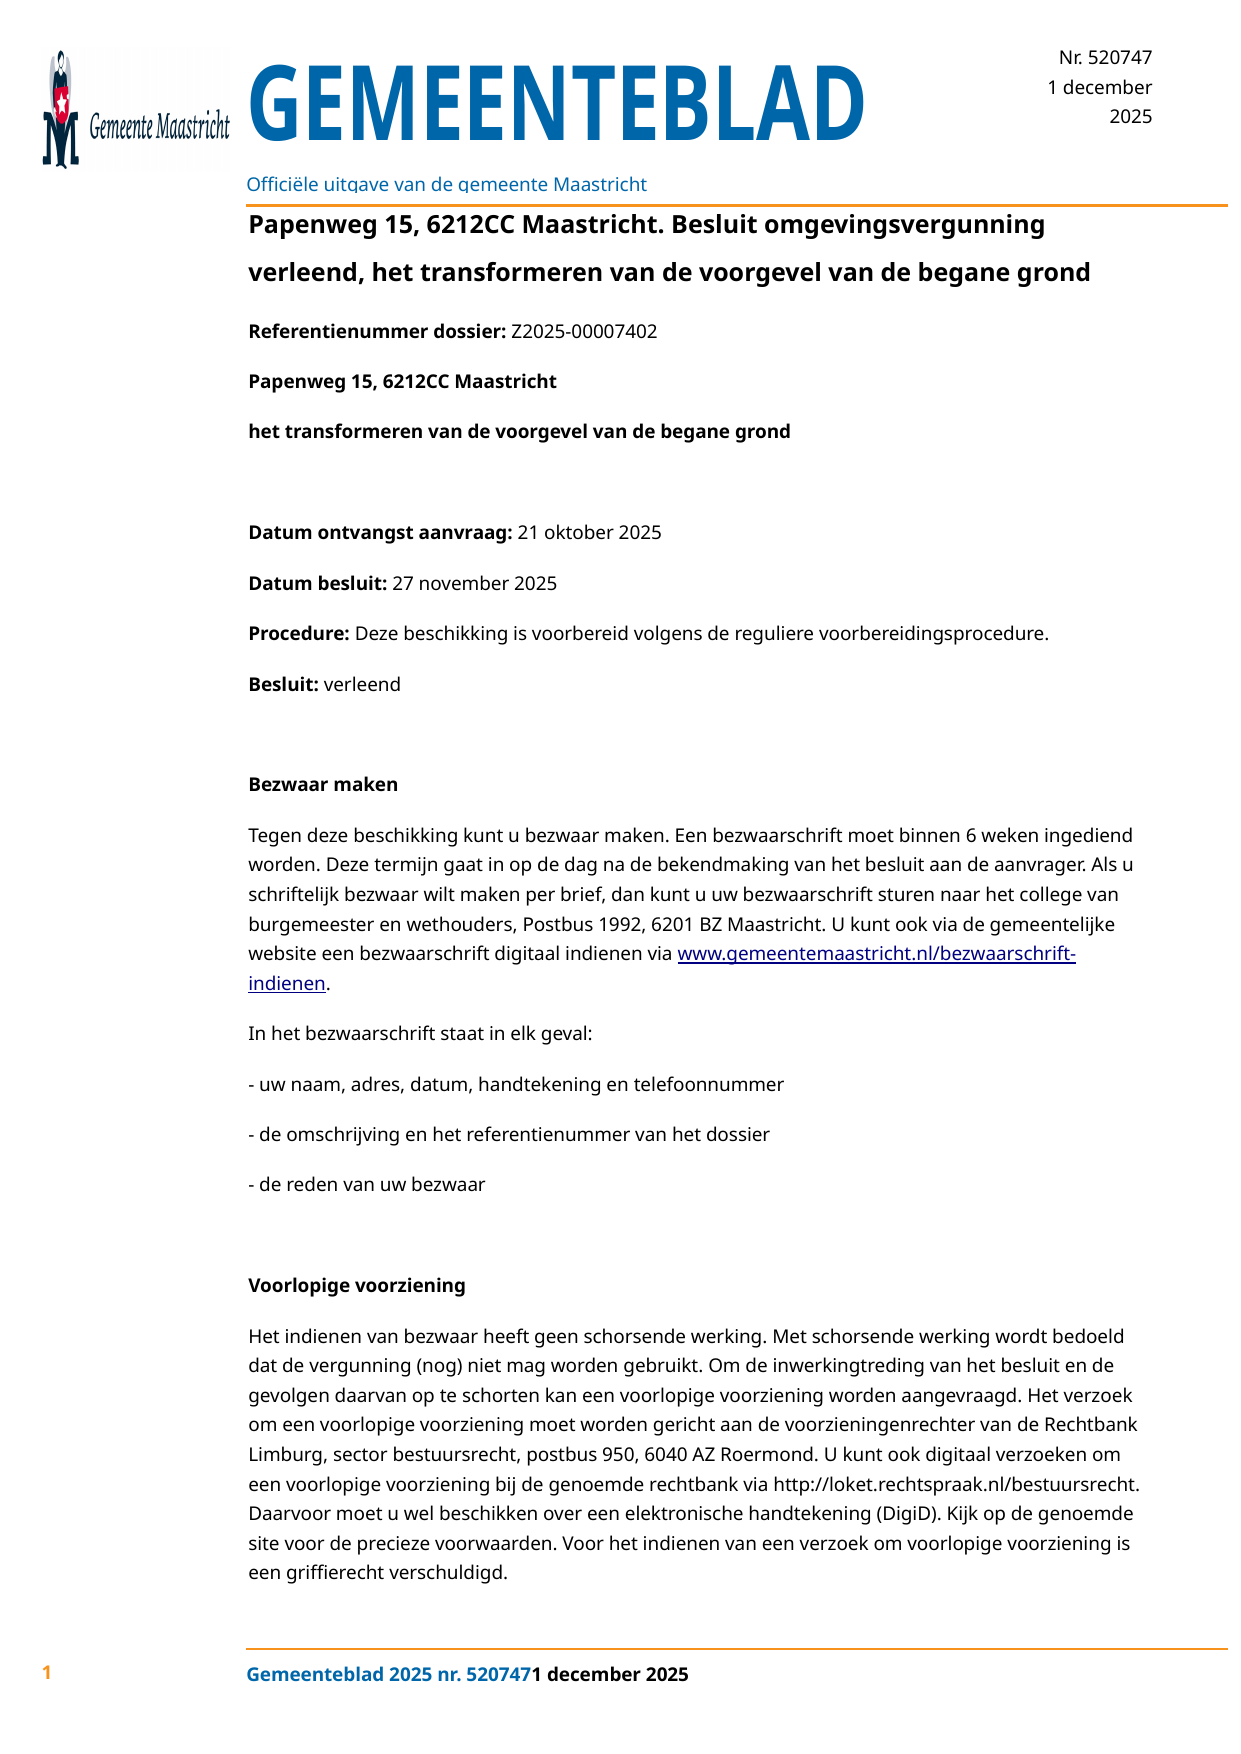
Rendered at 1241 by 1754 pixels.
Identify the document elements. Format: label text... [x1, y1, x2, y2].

text Het indienen van bezwaar heeft geen schorsende werking. Met schorsende werking wordt bedoeld dat de vergunning (nog) niet mag worden gebruikt. Om de inwerkingtreding van het besluit en de gevolgen daarvan op te schorten kan een voorlopige voorziening worden aangevraagd. Het verzoek om een voorlopige voorziening moet worden gericht aan de voorzieningenrechter van de Rechtbank Limburg, sector bestuursrecht, postbus 950, 6040 AZ Roermond. U kunt ook digitaal verzoeken om een voorlopige voorziening bij de genoemde rechtbank via http://loket.rechtspraak.nl/bestuursrecht. Daarvoor moet u wel beschikken over een elektronische handtekening (DigiD). Kijk op de genoemde site voor de precieze voorwaarden. Voor het indienen van een verzoek om voorlopige voorziening is een griffierecht verschuldigd. [248, 1323, 1152, 1585]
text Datum ontvangst aanvraag: 21 oktober 2025 [248, 519, 1152, 545]
text Papenweg 15, 6212CC Maastricht [248, 368, 1152, 394]
text - de omschrijving en het referentienummer van het dossier [248, 1121, 1152, 1147]
text - de reden van uw bezwaar [248, 1172, 1152, 1197]
text Datum besluit: 27 november 2025 [248, 570, 1152, 596]
text Bezwaar maken [248, 772, 1152, 797]
text Procedure: Deze beschikking is voorbereid volgens de reguliere voorbereidingsprocedure. [248, 620, 1152, 646]
text - uw naam, adres, datum, handtekening en telefoonnummer [248, 1071, 1152, 1097]
text Referentienummer dossier: Z2025-00007402 [248, 318, 1152, 344]
text Tegen deze beschikking kunt u bezwaar maken. Een bezwaarschrift moet binnen 6 weken ingediend worden. Deze termijn gaat in op de dag na de bekendmaking van het besluit aan de aanvrager. Als u schriftelijk bezwaar wilt maken per brief, dan kunt u uw bezwaarschrift sturen naar het college van burgemeester en wethouders, Postbus 1992, 6201 BZ Maastricht. U kunt ook via de gemeentelijke website een bezwaarschrift digitaal indienen via www.gemeentemaastricht.nl/bezwaarschrift-indienen. [248, 822, 1152, 996]
text In het bezwaarschrift staat in elk geval: [248, 1020, 1152, 1046]
text Voorlopige voorziening [248, 1272, 1152, 1298]
picture [41, 47, 231, 172]
text Papenweg 15, 6212CC Maastricht. Besluit omgevingsvergunning verleend, het transformeren van de voorgevel van de begane grond [248, 207, 1152, 288]
text het transformeren van de voorgevel van de begane grond [248, 419, 1152, 444]
text Besluit: verleend [248, 671, 1152, 697]
